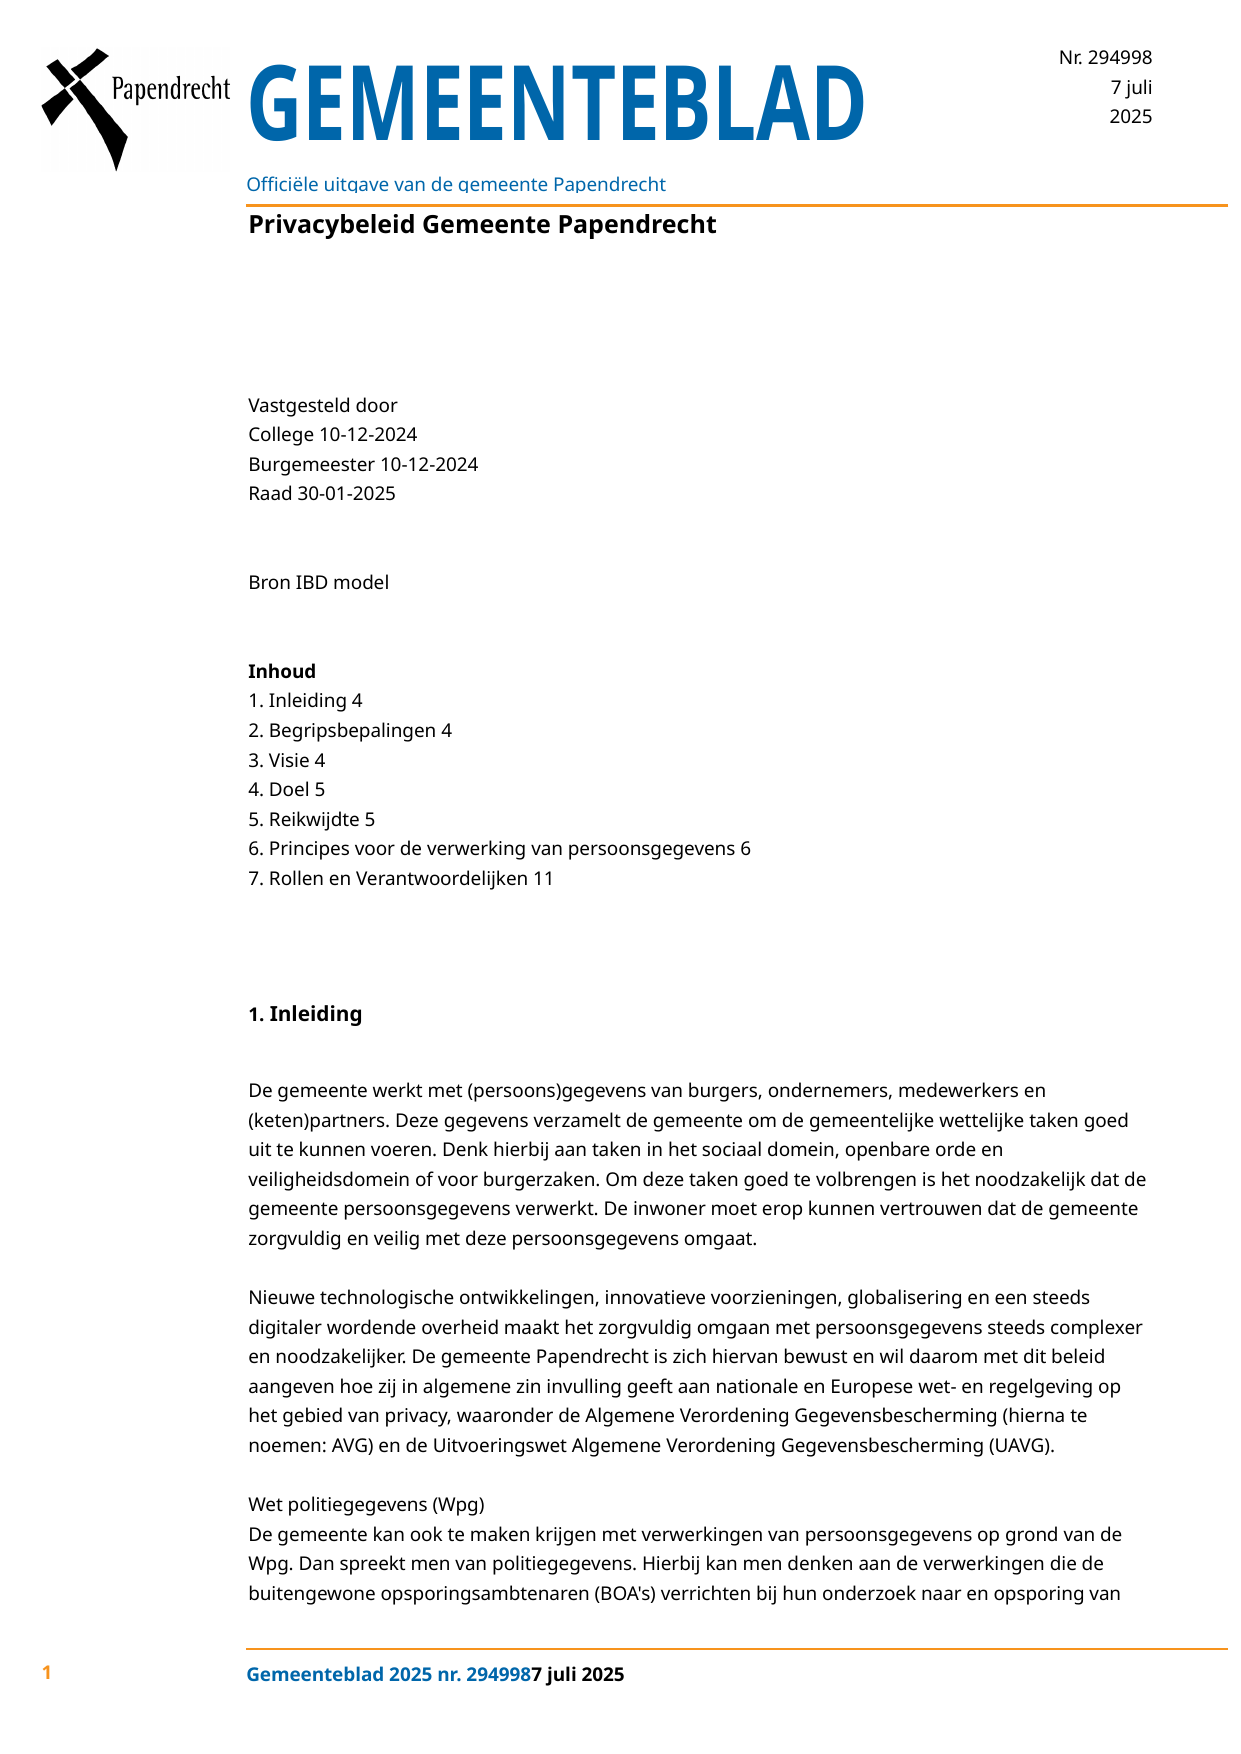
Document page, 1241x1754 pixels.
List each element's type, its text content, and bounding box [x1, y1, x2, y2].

text Burgemeester 10-12-2024 [248, 451, 1152, 477]
text Inhoud [248, 658, 1152, 684]
text Raad 30-01-2025 [248, 481, 1152, 506]
text College 10-12-2024 [248, 421, 1152, 447]
text 4. Doel 5 [248, 776, 1152, 802]
picture [41, 47, 231, 172]
text 1. Inleiding 4 [248, 688, 1152, 713]
text Vastgesteld door [248, 392, 1152, 418]
text 1. Inleiding [248, 999, 1152, 1028]
text 5. Reikwijdte 5 [248, 806, 1152, 832]
text De gemeente werkt met (persoons)gegevens van burgers, ondernemers, medewerkers en (keten)partners. Deze gegevens verzamelt de gemeente om de gemeentelijke wettelijke taken goed uit te kunnen voeren. Denk hierbij aan taken in het sociaal domein, openbare orde en veiligheidsdomein of voor burgerzaken. Om deze taken goed te volbrengen is het noodzakelijk dat de gemeente persoonsgegevens verwerkt. De inwoner moet erop kunnen vertrouwen dat de gemeente zorgvuldig en veilig met deze persoonsgegevens omgaat. [248, 1077, 1152, 1251]
text 2. Begripsbepalingen 4 [248, 717, 1152, 743]
text 6. Principes voor de verwerking van persoonsgegevens 6 [248, 836, 1152, 861]
text Nieuwe technologische ontwikkelingen, innovatieve voorzieningen, globalisering en een steeds digitaler wordende overheid maakt het zorgvuldig omgaan met persoonsgegevens steeds complexer en noodzakelijker. De gemeente Papendrecht is zich hiervan bewust en wil daarom met dit beleid aangeven hoe zij in algemene zin invulling geeft aan nationale en Europese wet- en regelgeving op het gebied van privacy, waaronder de Algemene Verordening Gegevensbescherming (hierna te noemen: AVG) en de Uitvoeringswet Algemene Verordening Gegevensbescherming (UAVG). [248, 1284, 1152, 1458]
text Bron IBD model [248, 569, 1152, 595]
text De gemeente kan ook te maken krijgen met verwerkingen van persoonsgegevens op grond van de Wpg. Dan spreekt men van politiegegevens. Hierbij kan men denken aan de verwerkingen die de buitengewone opsporingsambtenaren (BOA's) verrichten bij hun onderzoek naar en opsporing van [248, 1521, 1152, 1606]
text 3. Visie 4 [248, 747, 1152, 773]
text 7. Rollen en Verantwoordelijken 11 [248, 865, 1152, 891]
text Wet politiegegevens (Wpg) [248, 1491, 1152, 1517]
text Privacybeleid Gemeente Papendrecht [248, 207, 1152, 241]
